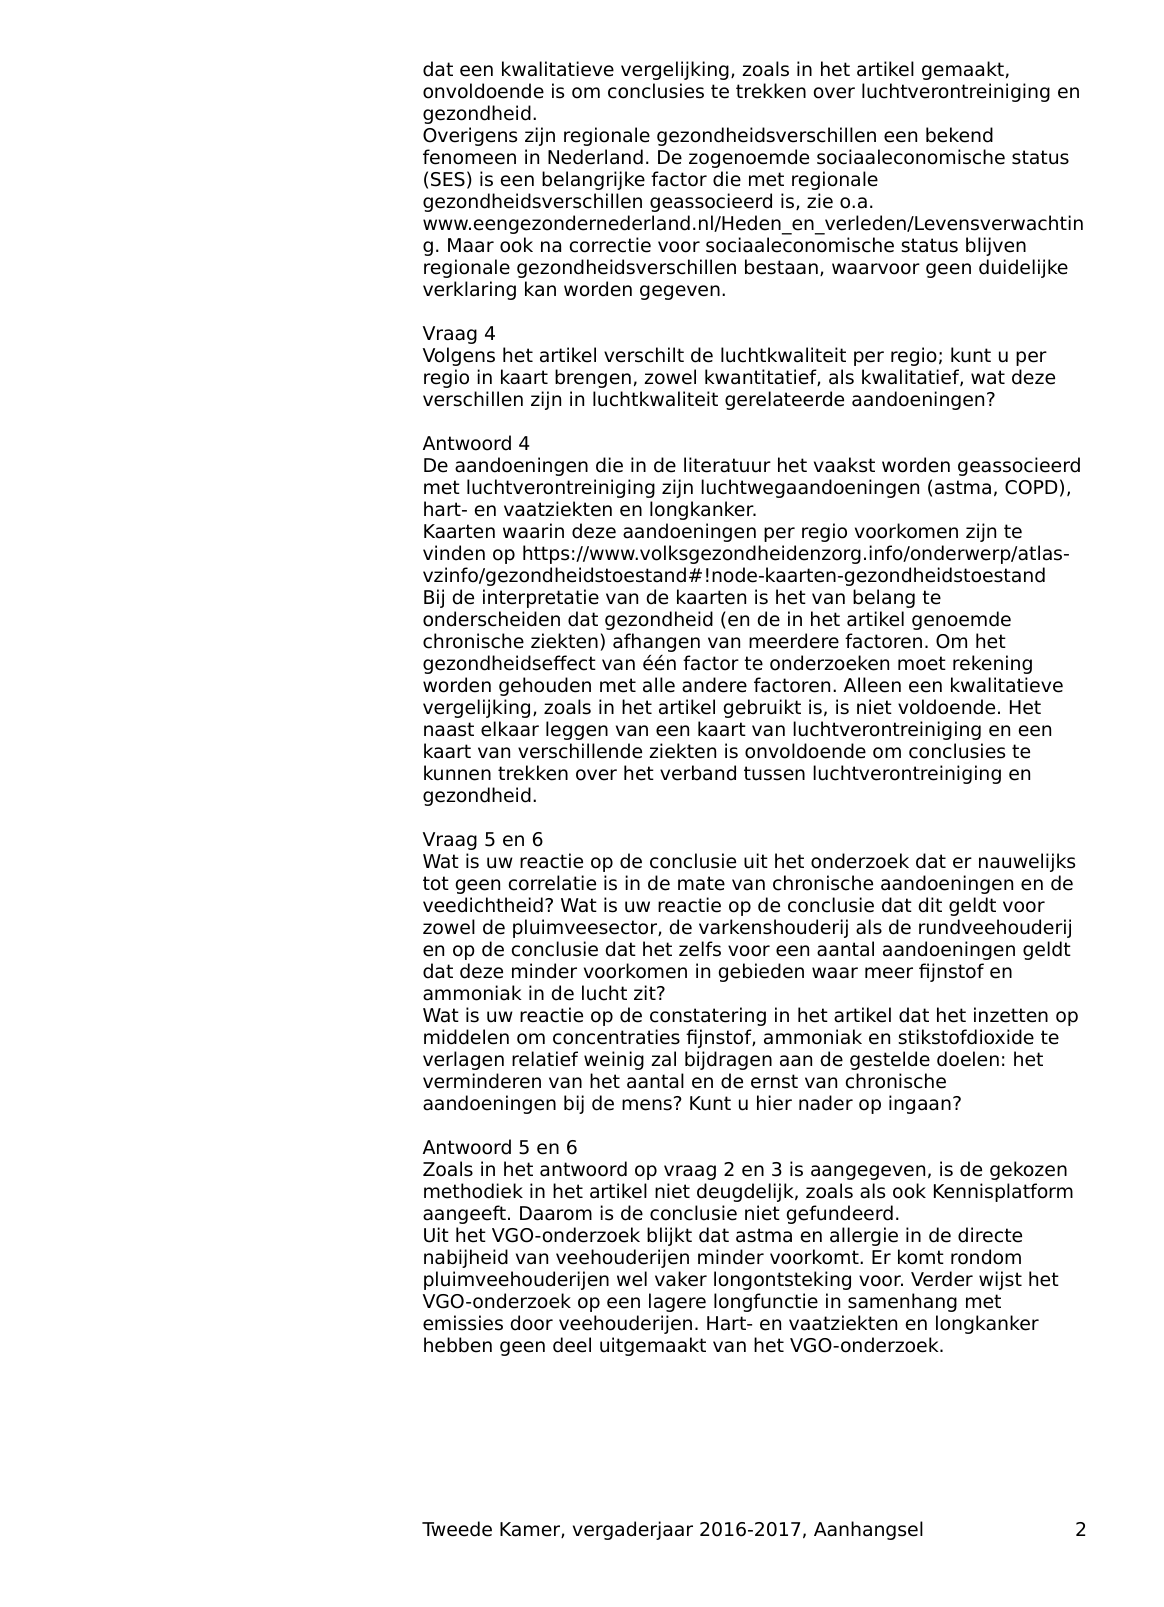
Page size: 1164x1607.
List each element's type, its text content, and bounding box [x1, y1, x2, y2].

text Vraag 5 en 6 [422, 829, 1087, 851]
text Wat is uw reactie op de constatering in het artikel dat het inzetten op middelen om concentraties fijnstof, ammoniak en stikstofdioxide te verlagen relatief weinig zal bijdragen aan de gestelde doelen: het verminderen van het aantal en de ernst van chronische aandoeningen bij de mens? Kunt u hier nader op ingaan? [422, 1005, 1087, 1115]
text dat een kwalitatieve vergelijking, zoals in het artikel gemaakt, onvoldoende is om conclusies te trekken over luchtverontreiniging en gezondheid. [422, 59, 1087, 125]
text Uit het VGO-onderzoek blijkt dat astma en allergie in de directe nabijheid van veehouderijen minder voorkomt. Er komt rondom pluimveehouderijen wel vaker longontsteking voor. Verder wijst het VGO-onderzoek op een lagere longfunctie in samenhang met emissies door veehouderijen. Hart- en vaatziekten en longkanker hebben geen deel uitgemaakt van het VGO-onderzoek. [422, 1225, 1087, 1357]
text Antwoord 4 [422, 433, 1087, 455]
text Vraag 4 [422, 323, 1087, 345]
text Kaarten waarin deze aandoeningen per regio voorkomen zijn te vinden op https://www.volksgezondheidenzorg.info/onderwerp/atlas-vzinfo/gezondheidstoestand#!node-kaarten-gezondheidstoestand [422, 521, 1087, 587]
text De aandoeningen die in de literatuur het vaakst worden geassocieerd met luchtverontreiniging zijn luchtwegaandoeningen (astma, COPD), hart- en vaatziekten en longkanker. [422, 455, 1087, 521]
text Wat is uw reactie op de conclusie uit het onderzoek dat er nauwelijks tot geen correlatie is in de mate van chronische aandoeningen en de veedichtheid? Wat is uw reactie op de conclusie dat dit geldt voor zowel de pluimveesector, de varkenshouderij als de rundveehouderij en op de conclusie dat het zelfs voor een aantal aandoeningen geldt dat deze minder voorkomen in gebieden waar meer fijnstof en ammoniak in de lucht zit? [422, 851, 1087, 1005]
text Bij de interpretatie van de kaarten is het van belang te onderscheiden dat gezondheid (en de in het artikel genoemde chronische ziekten) afhangen van meerdere factoren. Om het gezondheidseffect van één factor te onderzoeken moet rekening worden gehouden met alle andere factoren. Alleen een kwalitatieve vergelijking, zoals in het artikel gebruikt is, is niet voldoende. Het naast elkaar leggen van een kaart van luchtverontreiniging en een kaart van verschillende ziekten is onvoldoende om conclusies te kunnen trekken over het verband tussen luchtverontreiniging en gezondheid. [422, 587, 1087, 807]
text Volgens het artikel verschilt de luchtkwaliteit per regio; kunt u per regio in kaart brengen, zowel kwantitatief, als kwalitatief, wat deze verschillen zijn in luchtkwaliteit gerelateerde aandoeningen? [422, 345, 1087, 411]
text Overigens zijn regionale gezondheidsverschillen een bekend fenomeen in Nederland. De zogenoemde sociaaleconomische status (SES) is een belangrijke factor die met regionale gezondheidsverschillen geassocieerd is, zie o.a. www.eengezondernederland.nl/Heden_en_verleden/Levensverwachting. Maar ook na correctie voor sociaaleconomische status blijven regionale gezondheidsverschillen bestaan, waarvoor geen duidelijke verklaring kan worden gegeven. [422, 125, 1087, 301]
text Zoals in het antwoord op vraag 2 en 3 is aangegeven, is de gekozen methodiek in het artikel niet deugdelijk, zoals als ook Kennisplatform aangeeft. Daarom is de conclusie niet gefundeerd. [422, 1159, 1087, 1225]
text Antwoord 5 en 6 [422, 1137, 1087, 1159]
